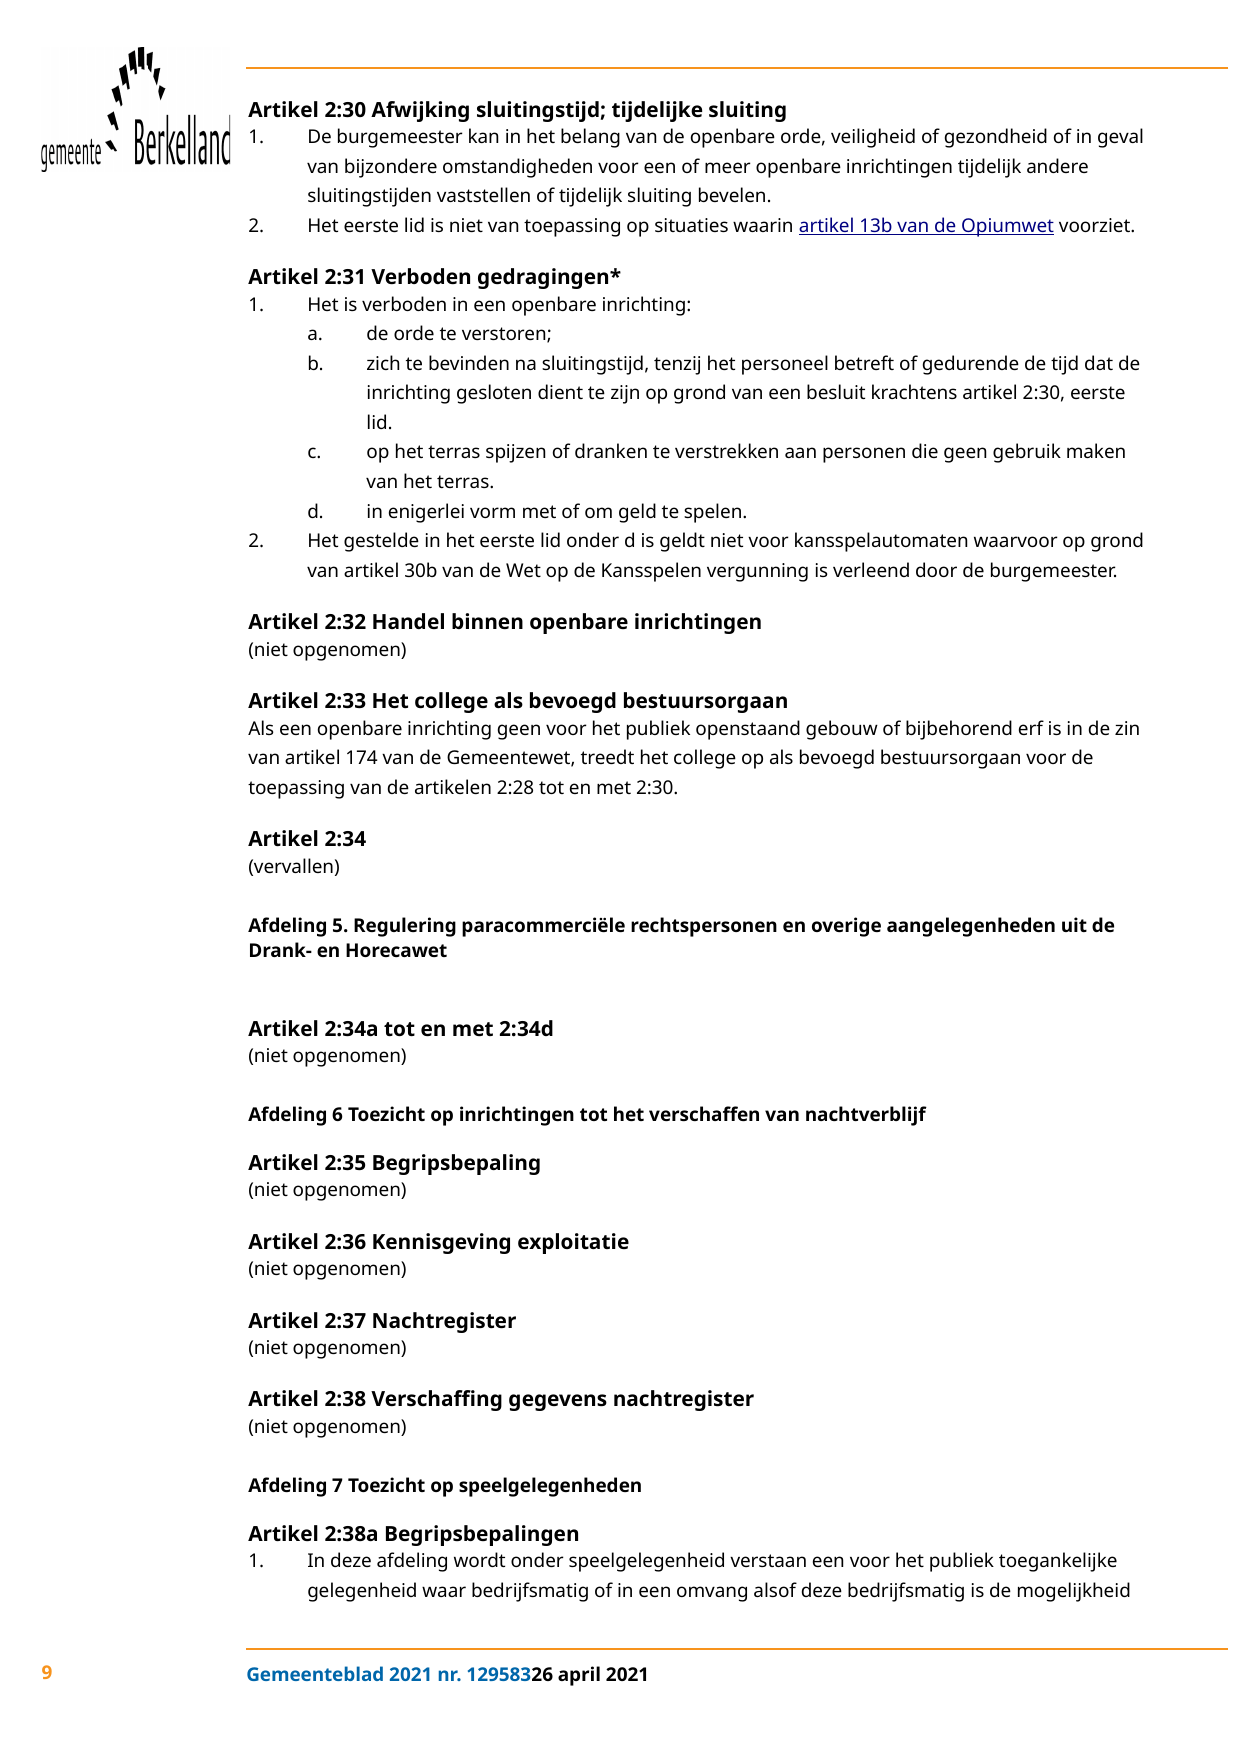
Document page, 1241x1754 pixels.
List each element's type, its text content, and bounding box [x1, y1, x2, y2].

list zich te bevinden na sluitingstijd, tenzij het personeel betreft of gedurende de tijd dat de inrichting gesloten dient te zijn op grond van een besluit krachtens artikel 2:30, eerste lid. [307, 350, 1152, 435]
text Artikel 2:37 Nachtregister [248, 1306, 1152, 1334]
text Artikel 2:33 Het college als bevoegd bestuursorgaan [248, 686, 1152, 715]
text Afdeling 5. Regulering paracommerciële rechtspersonen en overige aangelegenheden uit de Drank- en Horecawet [248, 912, 1152, 963]
text Als een openbare inrichting geen voor het publiek openstaand gebouw of bijbehorend erf is in de zin van artikel 174 van de Gemeentewet, treedt het college op als bevoegd bestuursorgaan voor de toepassing van de artikelen 2:28 tot en met 2:30. [248, 715, 1152, 800]
text (niet opgenomen) [248, 1334, 1152, 1360]
text (niet opgenomen) [248, 636, 1152, 662]
text Artikel 2:34a tot en met 2:34d [248, 1014, 1152, 1042]
list In deze afdeling wordt onder speelgelegenheid verstaan een voor het publiek toegankelijke gelegenheid waar bedrijfsmatig of in een omvang alsof deze bedrijfsmatig is de mogelijkheid [248, 1547, 1152, 1602]
text Artikel 2:38 Verschaffing gegevens nachtregister [248, 1384, 1152, 1413]
list Het eerste lid is niet van toepassing op situaties waarin artikel 13b van de Opiumwet voorziet. [248, 212, 1152, 238]
text Afdeling 7 Toezicht op speelgelegenheden [248, 1472, 1152, 1498]
list in enigerlei vorm met of om geld te spelen. [307, 498, 1152, 524]
text Artikel 2:35 Begripsbepaling [248, 1148, 1152, 1176]
list Het gestelde in het eerste lid onder d is geldt niet voor kansspelautomaten waarvoor op grond van artikel 30b van de Wet op de Kansspelen vergunning is verleend door de burgemeester. [248, 527, 1152, 583]
list De burgemeester kan in het belang van de openbare orde, veiligheid of gezondheid of in geval van bijzondere omstandigheden voor een of meer openbare inrichtingen tijdelijk andere sluitingstijden vaststellen of tijdelijk sluiting bevelen. [248, 123, 1152, 208]
list de orde te verstoren; [307, 320, 1152, 346]
text Artikel 2:34 [248, 824, 1152, 853]
text Artikel 2:32 Handel binnen openbare inrichtingen [248, 607, 1152, 636]
list Het is verboden in een openbare inrichting: [248, 291, 1152, 317]
text Artikel 2:30 Afwijking sluitingstijd; tijdelijke sluiting [248, 95, 1152, 123]
picture [41, 47, 231, 172]
text Artikel 2:38a Begripsbepalingen [248, 1519, 1152, 1547]
text Artikel 2:31 Verboden gedragingen* [248, 262, 1152, 291]
list op het terras spijzen of dranken te verstrekken aan personen die geen gebruik maken van het terras. [307, 439, 1152, 494]
text Artikel 2:36 Kennisgeving exploitatie [248, 1227, 1152, 1255]
text (vervallen) [248, 853, 1152, 878]
text (niet opgenomen) [248, 1255, 1152, 1281]
text (niet opgenomen) [248, 1176, 1152, 1202]
text Afdeling 6 Toezicht op inrichtingen tot het verschaffen van nachtverblijf [248, 1101, 1152, 1127]
text (niet opgenomen) [248, 1042, 1152, 1068]
text (niet opgenomen) [248, 1413, 1152, 1439]
